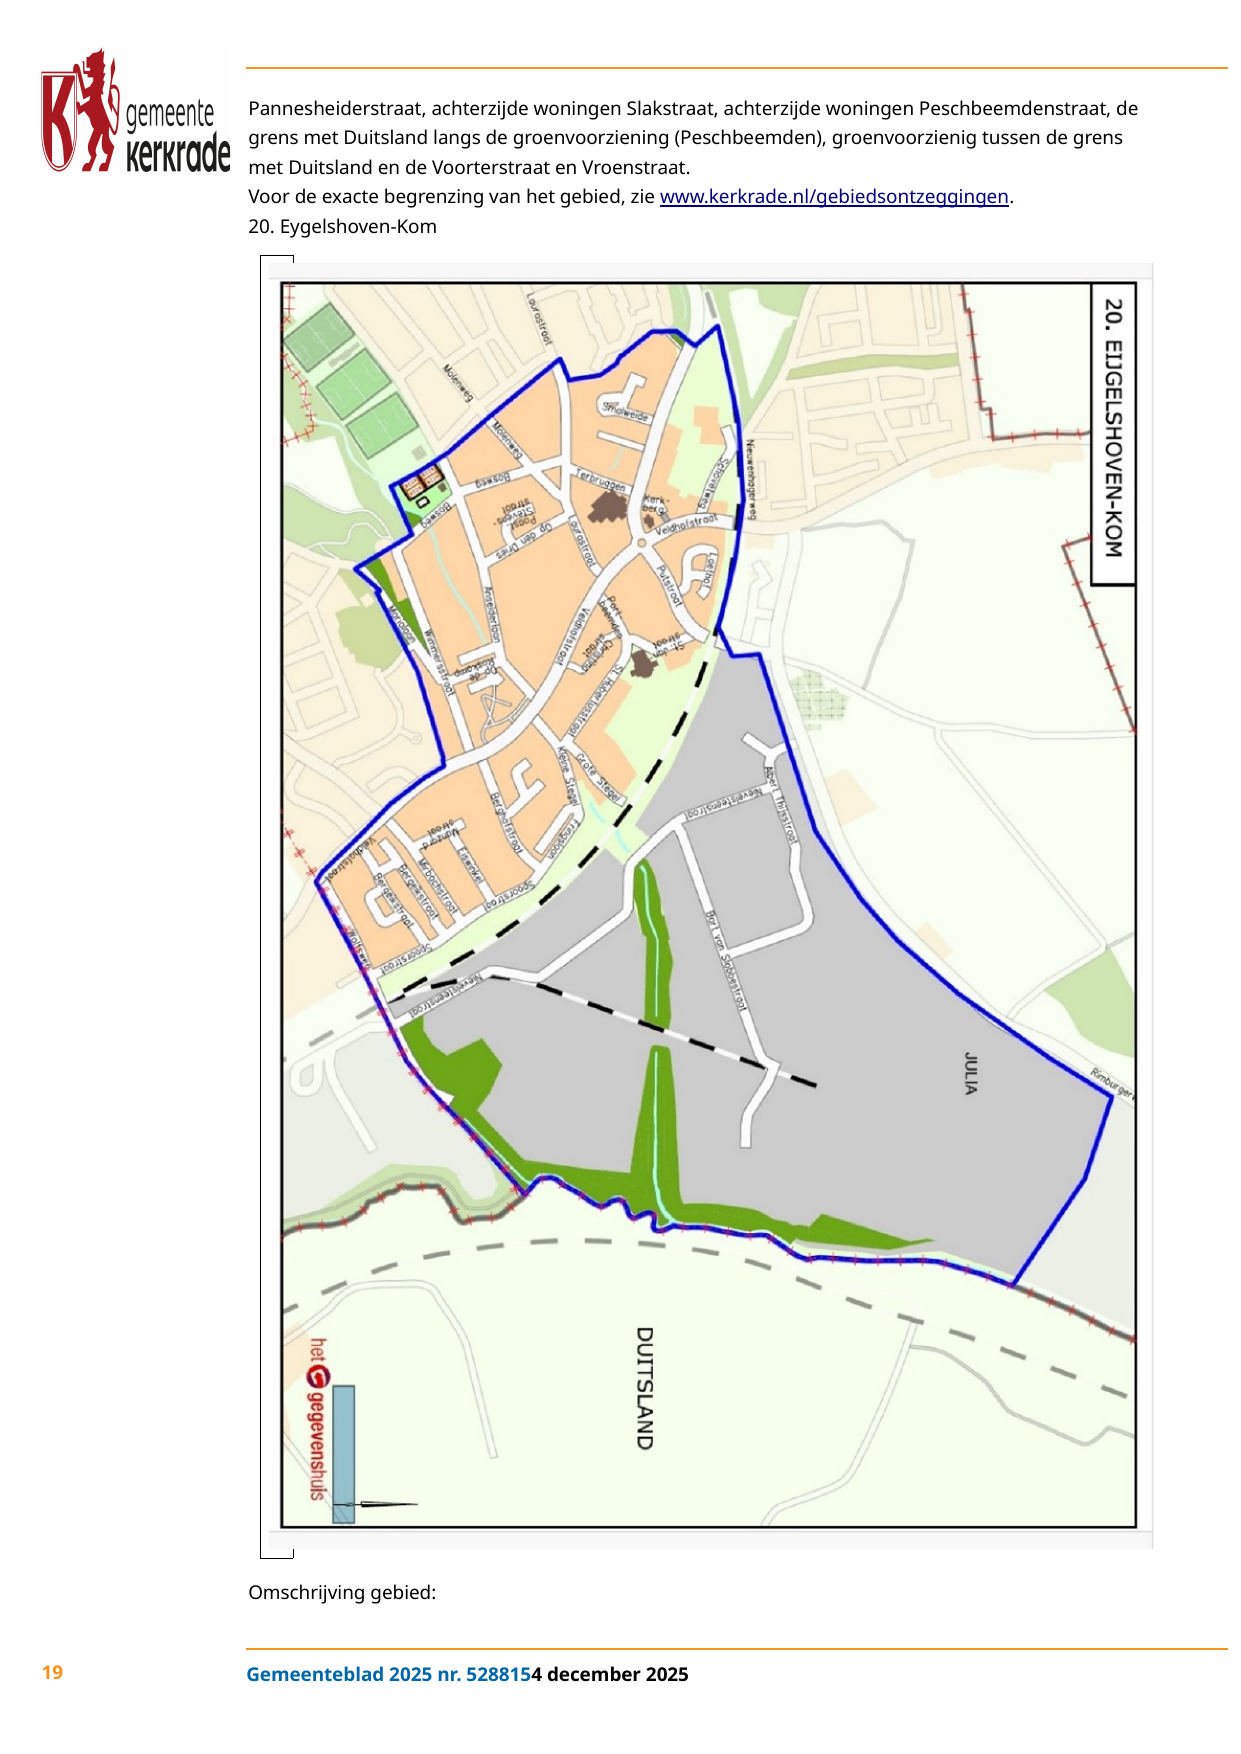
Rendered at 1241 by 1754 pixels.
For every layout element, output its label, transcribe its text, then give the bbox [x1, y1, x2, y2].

picture [268, 263, 1155, 1549]
text Voor de exacte begrenzing van het gebied, zie www.kerkrade.nl/gebiedsontzeggingen. [248, 183, 1152, 209]
text Omschrijving gebied: [248, 1579, 1152, 1604]
text Pannesheiderstraat, achterzijde woningen Slakstraat, achterzijde woningen Peschbeemdenstraat, de grens met Duitsland langs de groenvoorziening (Peschbeemden), groenvoorzienig tussen de grens met Duitsland en de Voorterstraat en Vroenstraat. [248, 95, 1152, 180]
picture [41, 47, 231, 172]
text 20. Eygelshoven-Kom [248, 213, 1152, 239]
